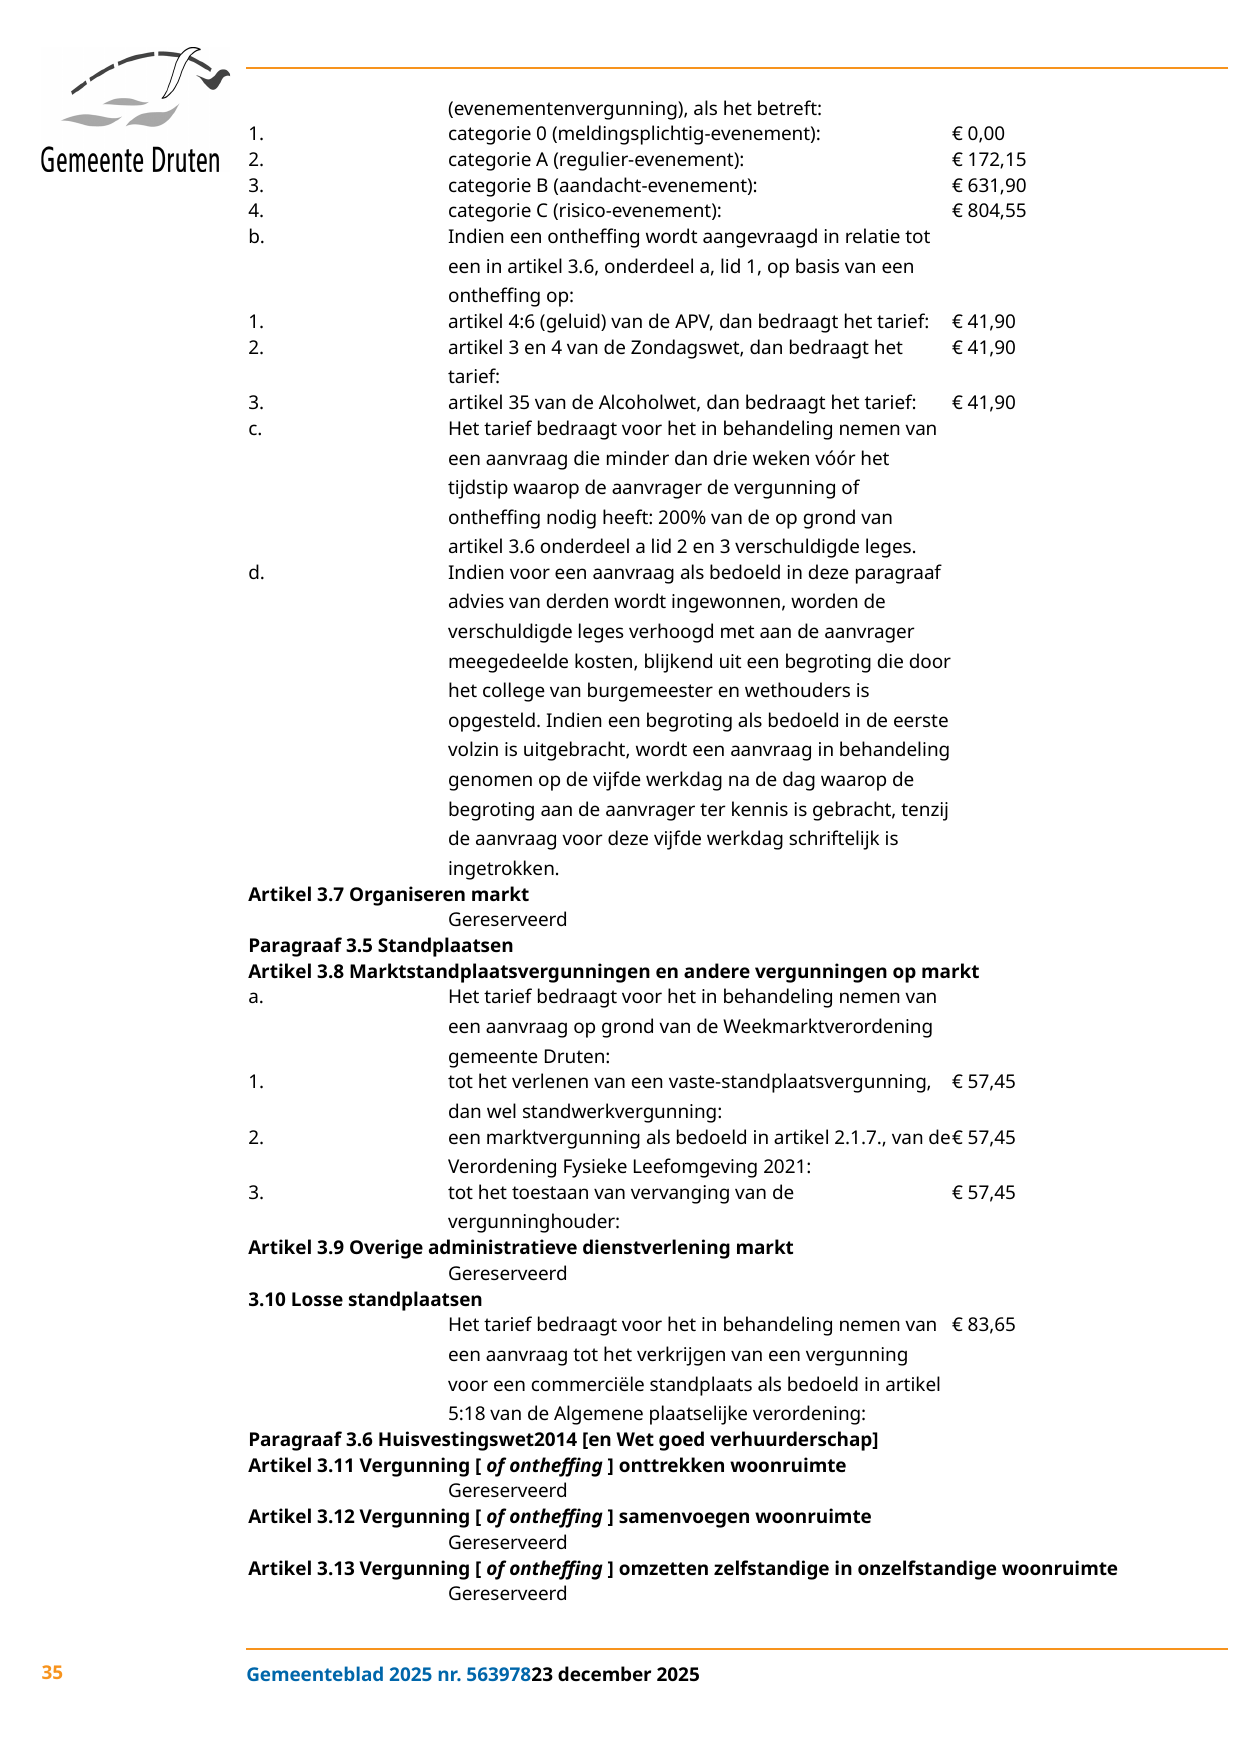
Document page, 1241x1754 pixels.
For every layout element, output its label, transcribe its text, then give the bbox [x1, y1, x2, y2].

table_cell Paragraaf 3.5 Standplaatsen [248, 932, 1152, 958]
table_cell [952, 559, 1152, 881]
table_cell Het tarief bedraagt voor het in behandeling nemen van een aanvraag die minder dan drie weken vóór het tijdstip waarop de aanvrager de vergunning of ontheffing nodig heeft: 200% van de op grond van artikel 3.6 onderdeel a lid 2 en 3 verschuldigde leges. [448, 415, 952, 559]
table_cell [952, 1529, 1152, 1555]
table_cell Artikel 3.9 Overige administratieve dienstverlening markt [248, 1235, 1152, 1260]
table_cell categorie B (aandacht-evenement): [448, 172, 952, 198]
table_cell € 57,45 [952, 1069, 1152, 1124]
table_cell 1. [248, 121, 448, 146]
table_cell c. [248, 415, 448, 559]
table_cell Gereserveerd [448, 1260, 952, 1286]
table_cell Het tarief bedraagt voor het in behandeling nemen van een aanvraag op grond van de Weekmarktverordening gemeente Druten: [448, 984, 952, 1068]
table_cell Artikel 3.12 Vergunning [ of ontheffing ] samenvoegen woonruimte [248, 1503, 1152, 1529]
table_cell € 57,45 [952, 1179, 1152, 1234]
table_cell 4. [248, 198, 448, 223]
table_cell categorie A (regulier-evenement): [448, 146, 952, 172]
table_cell a. [248, 984, 448, 1068]
table_cell 3. [248, 172, 448, 198]
table_cell € 41,90 [952, 308, 1152, 334]
table_cell tot het verlenen van een vaste-standplaatsvergunning, dan wel standwerkvergunning: [448, 1069, 952, 1124]
table_cell € 41,90 [952, 389, 1152, 415]
table_cell [248, 1312, 448, 1426]
table_cell 2. [248, 334, 448, 389]
table_cell b. [248, 224, 448, 308]
table_cell [952, 224, 1152, 308]
table_cell 3. [248, 1179, 448, 1234]
table_cell Artikel 3.13 Vergunning [ of ontheffing ] omzetten zelfstandige in onzelfstandige woonruimte [248, 1555, 1152, 1581]
table_cell artikel 35 van de Alcoholwet, dan bedraagt het tarief: [448, 389, 952, 415]
table_cell Artikel 3.7 Organiseren markt [248, 881, 1152, 906]
table_cell [248, 1478, 448, 1503]
table_cell € 804,55 [952, 198, 1152, 223]
table_cell Artikel 3.11 Vergunning [ of ontheffing ] onttrekken woonruimte [248, 1452, 1152, 1478]
table_cell Paragraaf 3.6 Huisvestingswet2014 [en Wet goed verhuurderschap] [248, 1426, 1152, 1452]
table_cell 1. [248, 308, 448, 334]
table_cell Artikel 3.8 Marktstandplaatsvergunningen en andere vergunningen op markt [248, 958, 1152, 984]
picture [41, 47, 231, 172]
table_cell categorie 0 (meldingsplichtig-evenement): [448, 121, 952, 146]
table_cell 1. [248, 1069, 448, 1124]
table_cell een marktvergunning als bedoeld in artikel 2.1.7., van de Verordening Fysieke Leefomgeving 2021: [448, 1124, 952, 1179]
table_cell categorie C (risico-evenement): [448, 198, 952, 223]
table_cell tot het toestaan van vervanging van de vergunninghouder: [448, 1179, 952, 1234]
table_cell Gereserveerd [448, 1529, 952, 1555]
table_cell [248, 1529, 448, 1555]
table_cell 2. [248, 1124, 448, 1179]
table_cell [248, 95, 448, 121]
table_cell [952, 1260, 1152, 1286]
table_cell Indien een ontheffing wordt aangevraagd in relatie tot een in artikel 3.6, onderdeel a, lid 1, op basis van een ontheffing op: [448, 224, 952, 308]
table_cell 3. [248, 389, 448, 415]
table_cell [248, 1581, 448, 1606]
table_cell Gereserveerd [448, 906, 952, 932]
table_cell € 631,90 [952, 172, 1152, 198]
table_cell Gereserveerd [448, 1478, 952, 1503]
table_cell Gereserveerd [448, 1581, 952, 1606]
table_cell artikel 4:6 (geluid) van de APV, dan bedraagt het tarief: [448, 308, 952, 334]
table_cell [952, 1581, 1152, 1606]
table_cell [952, 984, 1152, 1068]
table_cell [248, 906, 448, 932]
table_cell artikel 3 en 4 van de Zondagswet, dan bedraagt het tarief: [448, 334, 952, 389]
table_cell [952, 906, 1152, 932]
table_cell d. [248, 559, 448, 881]
table_cell € 83,65 [952, 1312, 1152, 1426]
table_cell € 41,90 [952, 334, 1152, 389]
table_cell € 57,45 [952, 1124, 1152, 1179]
table_cell € 0,00 [952, 121, 1152, 146]
table_cell Indien voor een aanvraag als bedoeld in deze paragraaf advies van derden wordt ingewonnen, worden de verschuldigde leges verhoogd met aan de aanvrager meegedeelde kosten, blijkend uit een begroting die door het college van burgemeester en wethouders is opgesteld. Indien een begroting als bedoeld in de eerste volzin is uitgebracht, wordt een aanvraag in behandeling genomen op de vijfde werkdag na de dag waarop de begroting aan de aanvrager ter kennis is gebracht, tenzij de aanvraag voor deze vijfde werkdag schriftelijk is ingetrokken. [448, 559, 952, 881]
table_cell [952, 415, 1152, 559]
table_cell [952, 95, 1152, 121]
table_cell 2. [248, 146, 448, 172]
table_cell Het tarief bedraagt voor het in behandeling nemen van een aanvraag tot het verkrijgen van een vergunning voor een commerciële standplaats als bedoeld in artikel 5:18 van de Algemene plaatselijke verordening: [448, 1312, 952, 1426]
table_cell [248, 1260, 448, 1286]
table_cell (evenementenvergunning), als het betreft: [448, 95, 952, 121]
table_cell € 172,15 [952, 146, 1152, 172]
table_cell 3.10 Losse standplaatsen [248, 1286, 1152, 1312]
table_cell [952, 1478, 1152, 1503]
